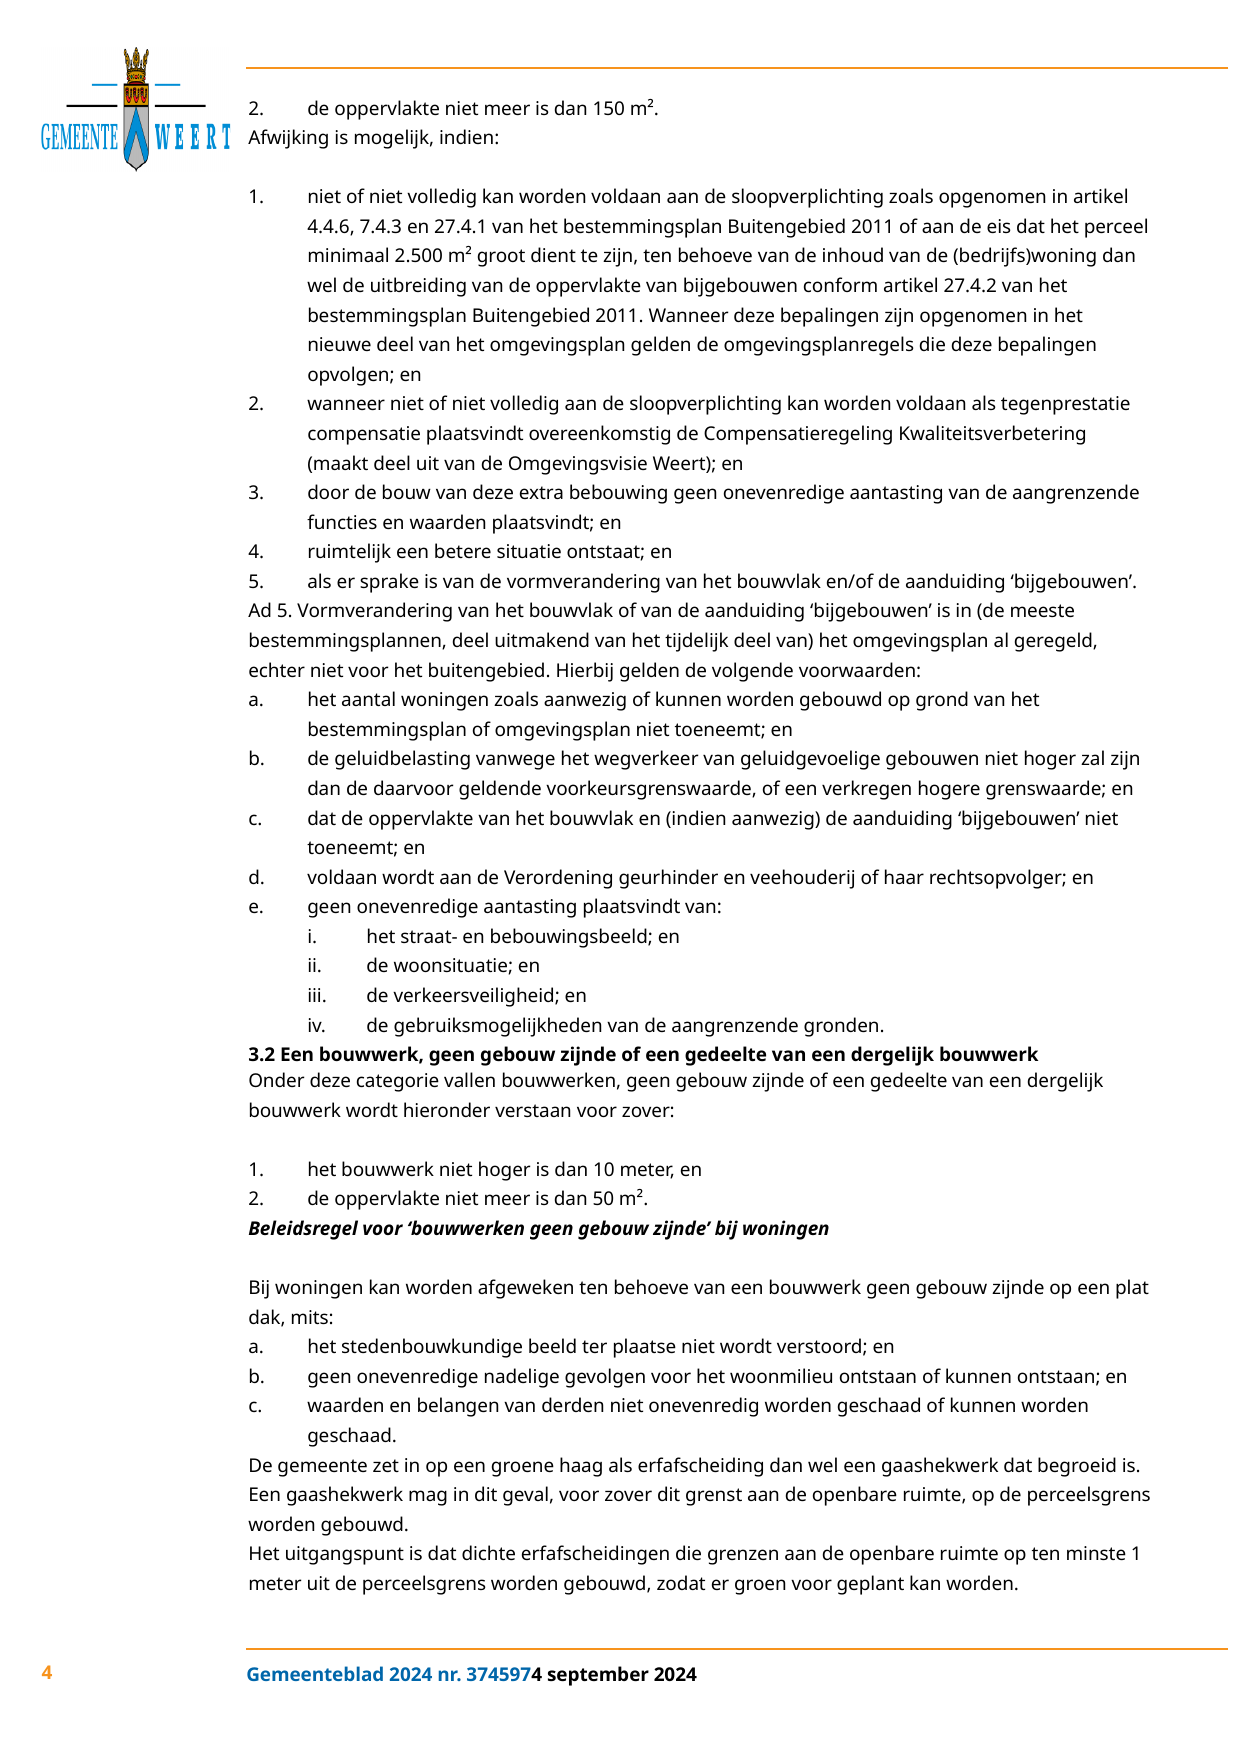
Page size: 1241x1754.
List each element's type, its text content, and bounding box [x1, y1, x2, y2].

text 3.2 Een bouwwerk, geen gebouw zijnde of een gedeelte van een dergelijk bouwwerk [248, 1041, 1152, 1067]
text Het uitgangspunt is dat dichte erfafscheidingen die grenzen aan de openbare ruimte op ten minste 1 meter uit de perceelsgrens worden gebouwd, zodat er groen voor geplant kan worden. [248, 1541, 1152, 1596]
list de geluidbelasting vanwege het wegverkeer van geluidgevoelige gebouwen niet hoger zal zijn dan de daarvoor geldende voorkeursgrenswaarde, of een verkregen hogere grenswaarde; en [248, 746, 1152, 801]
list voldaan wordt aan de Verordening geurhinder en veehouderij of haar rechtsopvolger; en [248, 864, 1152, 890]
text Afwijking is mogelijk, indien: [248, 124, 1152, 150]
list het stedenbouwkundige beeld ter plaatse niet wordt verstoord; en [248, 1333, 1152, 1359]
list de verkeersveiligheid; en [307, 982, 1152, 1008]
list het straat- en bebouwingsbeeld; en [307, 923, 1152, 949]
list de oppervlakte niet meer is dan 150 m². [248, 95, 1152, 121]
list waarden en belangen van derden niet onevenredig worden geschaad of kunnen worden geschaad. [248, 1393, 1152, 1448]
picture [41, 47, 231, 172]
list door de bouw van deze extra bebouwing geen onevenredige aantasting van de aangrenzende functies en waarden plaatsvindt; en [248, 479, 1152, 535]
list niet of niet volledig kan worden voldaan aan de sloopverplichting zoals opgenomen in artikel 4.4.6, 7.4.3 en 27.4.1 van het bestemmingsplan Buitengebied 2011 of aan de eis dat het perceel minimaal 2.500 m² groot dient te zijn, ten behoeve van de inhoud van de (bedrijfs)woning dan wel de uitbreiding van de oppervlakte van bijgebouwen conform artikel 27.4.2 van het bestemmingsplan Buitengebied 2011. Wanneer deze bepalingen zijn opgenomen in het nieuwe deel van het omgevingsplan gelden de omgevingsplanregels die deze bepalingen opvolgen; en [248, 183, 1152, 387]
text Bij woningen kan worden afgeweken ten behoeve van een bouwwerk geen gebouw zijnde op een plat dak, mits: [248, 1274, 1152, 1329]
text Onder deze categorie vallen bouwwerken, geen gebouw zijnde of een gedeelte van een dergelijk bouwwerk wordt hieronder verstaan voor zover: [248, 1067, 1152, 1122]
text Ad 5. Vormverandering van het bouwvlak of van de aanduiding ‘bijgebouwen’ is in (de meeste bestemmingsplannen, deel uitmakend van het tijdelijk deel van) het omgevingsplan al geregeld, echter niet voor het buitengebied. Hierbij gelden de volgende voorwaarden: [248, 598, 1152, 683]
list de oppervlakte niet meer is dan 50 m². [248, 1186, 1152, 1211]
list als er sprake is van de vormverandering van het bouwvlak en/of de aanduiding ‘bijgebouwen’. [248, 568, 1152, 594]
text De gemeente zet in op een groene haag als erfafscheiding dan wel een gaashekwerk dat begroeid is. Een gaashekwerk mag in dit geval, voor zover dit grenst aan de openbare ruimte, op de perceelsgrens worden gebouwd. [248, 1452, 1152, 1537]
list geen onevenredige aantasting plaatsvindt van: [248, 893, 1152, 919]
list de woonsituatie; en [307, 953, 1152, 978]
list wanneer niet of niet volledig aan de sloopverplichting kan worden voldaan als tegenprestatie compensatie plaatsvindt overeenkomstig de Compensatieregeling Kwaliteitsverbetering (maakt deel uit van de Omgevingsvisie Weert); en [248, 391, 1152, 476]
list dat de oppervlakte van het bouwvlak en (indien aanwezig) de aanduiding ‘bijgebouwen’ niet toeneemt; en [248, 805, 1152, 860]
list geen onevenredige nadelige gevolgen voor het woonmilieu ontstaan of kunnen ontstaan; en [248, 1363, 1152, 1389]
list het aantal woningen zoals aanwezig of kunnen worden gebouwd op grond van het bestemmingsplan of omgevingsplan niet toeneemt; en [248, 686, 1152, 742]
text Beleidsregel voor ‘bouwwerken geen gebouw zijnde’ bij woningen [248, 1215, 1152, 1241]
list het bouwwerk niet hoger is dan 10 meter, en [248, 1156, 1152, 1182]
list de gebruiksmogelijkheden van de aangrenzende gronden. [307, 1012, 1152, 1038]
list ruimtelijk een betere situatie ontstaat; en [248, 538, 1152, 564]
